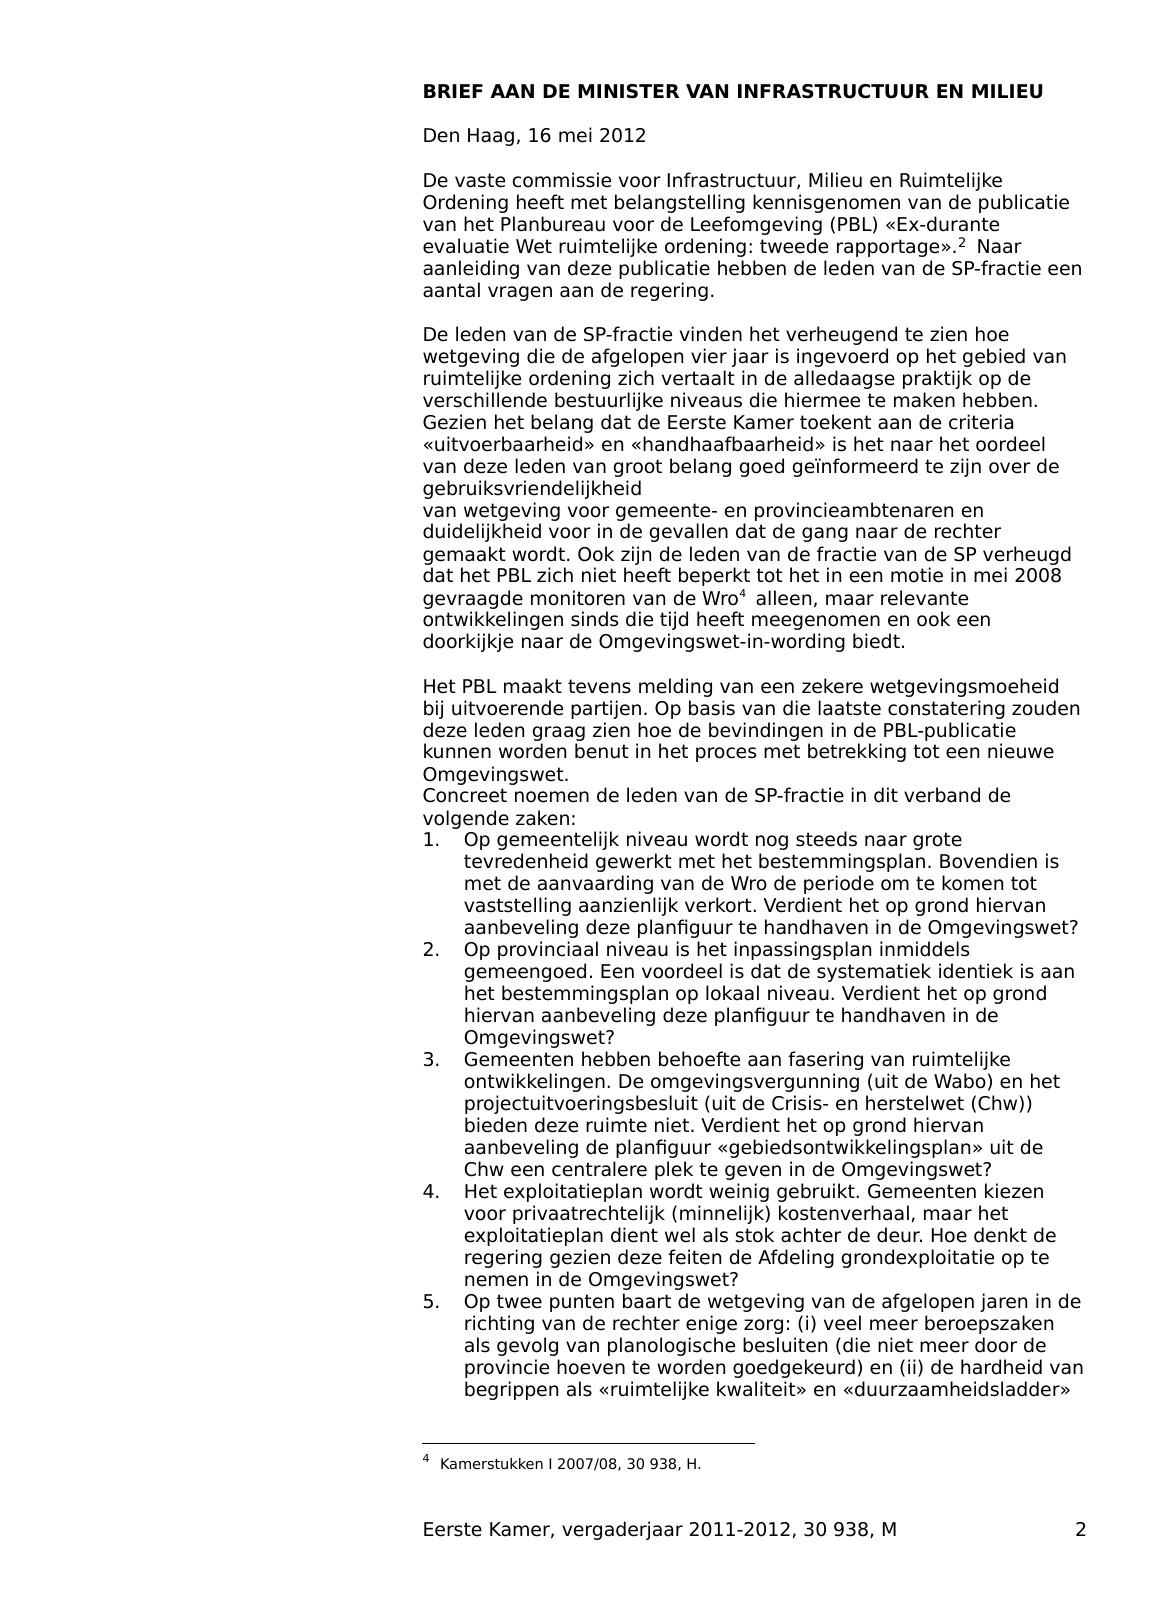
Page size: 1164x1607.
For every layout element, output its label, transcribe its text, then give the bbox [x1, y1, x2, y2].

text De vaste commissie voor Infrastructuur, Milieu en Ruimtelijke Ordening heeft met belangstelling kennisgenomen van de publicatie van het Planbureau voor de Leefomgeving (PBL) «Ex-durante evaluatie Wet ruimtelijke ordening: tweede rapportage».2 Naar aanleiding van deze publicatie hebben de leden van de SP-fractie een aantal vragen aan de regering. [422, 169, 1087, 301]
text 4. Het exploitatieplan wordt weinig gebruikt. Gemeenten kiezen voor privaatrechtelijk (minnelijk) kostenverhaal, maar het exploitatieplan dient wel als stok achter de deur. Hoe denkt de regering gezien deze feiten de Afdeling grondexploitatie op te nemen in de Omgevingswet? [422, 1181, 1087, 1291]
text 5. Op twee punten baart de wetgeving van de afgelopen jaren in de richting van de rechter enige zorg: (i) veel meer beroepszaken als gevolg van planologische besluiten (die niet meer door de provincie hoeven te worden goedgekeurd) en (ii) de hardheid van begrippen als «ruimtelijke kwaliteit» en «duurzaamheidsladder» [422, 1291, 1087, 1401]
subtitle BRIEF AAN DE MINISTER VAN INFRASTRUCTUUR EN MILIEU [422, 81, 1087, 103]
text Kamerstukken I 2007/08, 30 938, H. [422, 1452, 1087, 1474]
text Concreet noemen de leden van de SP-fractie in dit verband de volgende zaken: [422, 785, 1087, 829]
text 3. Gemeenten hebben behoefte aan fasering van ruimtelijke ontwikkelingen. De omgevingsvergunning (uit de Wabo) en het projectuitvoeringsbesluit (uit de Crisis- en herstelwet (Chw)) bieden deze ruimte niet. Verdient het op grond hiervan aanbeveling de planfiguur «gebiedsontwikkelingsplan» uit de Chw een centralere plek te geven in de Omgevingswet? [422, 1049, 1087, 1181]
text 1. Op gemeentelijk niveau wordt nog steeds naar grote tevredenheid gewerkt met het bestemmingsplan. Bovendien is met de aanvaarding van de Wro de periode om te komen tot vaststelling aanzienlijk verkort. Verdient het op grond hiervan aanbeveling deze planfiguur te handhaven in de Omgevingswet? [422, 829, 1087, 939]
text Den Haag, 16 mei 2012 [422, 125, 1087, 147]
text 2. Op provinciaal niveau is het inpassingsplan inmiddels gemeengoed. Een voordeel is dat de systematiek identiek is aan het bestemmingsplan op lokaal niveau. Verdient het op grond hiervan aanbeveling deze planfiguur te handhaven in de Omgevingswet? [422, 939, 1087, 1049]
text van wetgeving voor gemeente- en provincieambtenaren en duidelijkheid voor in de gevallen dat de gang naar de rechter gemaakt wordt. Ook zijn de leden van de fractie van de SP verheugd dat het PBL zich niet heeft beperkt tot het in een motie in mei 2008 gevraagde monitoren van de Wro alleen, maar relevante ontwikkelingen sinds die tijd heeft meegenomen en ook een doorkijkje naar de Omgevingswet-in-wording biedt. [422, 499, 1087, 653]
text De leden van de SP-fractie vinden het verheugend te zien hoe wetgeving die de afgelopen vier jaar is ingevoerd op het gebied van ruimtelijke ordening zich vertaalt in de alledaagse praktijk op de verschillende bestuurlijke niveaus die hiermee te maken hebben. Gezien het belang dat de Eerste Kamer toekent aan de criteria «uitvoerbaarheid» en «handhaafbaarheid» is het naar het oordeel van deze leden van groot belang goed geïnformeerd te zijn over de gebruiksvriendelijkheid [422, 324, 1087, 499]
text Het PBL maakt tevens melding van een zekere wetgevingsmoeheid bij uitvoerende partijen. Op basis van die laatste constatering zouden deze leden graag zien hoe de bevindingen in de PBL-publicatie kunnen worden benut in het proces met betrekking tot een nieuwe Omgevingswet. [422, 676, 1087, 785]
